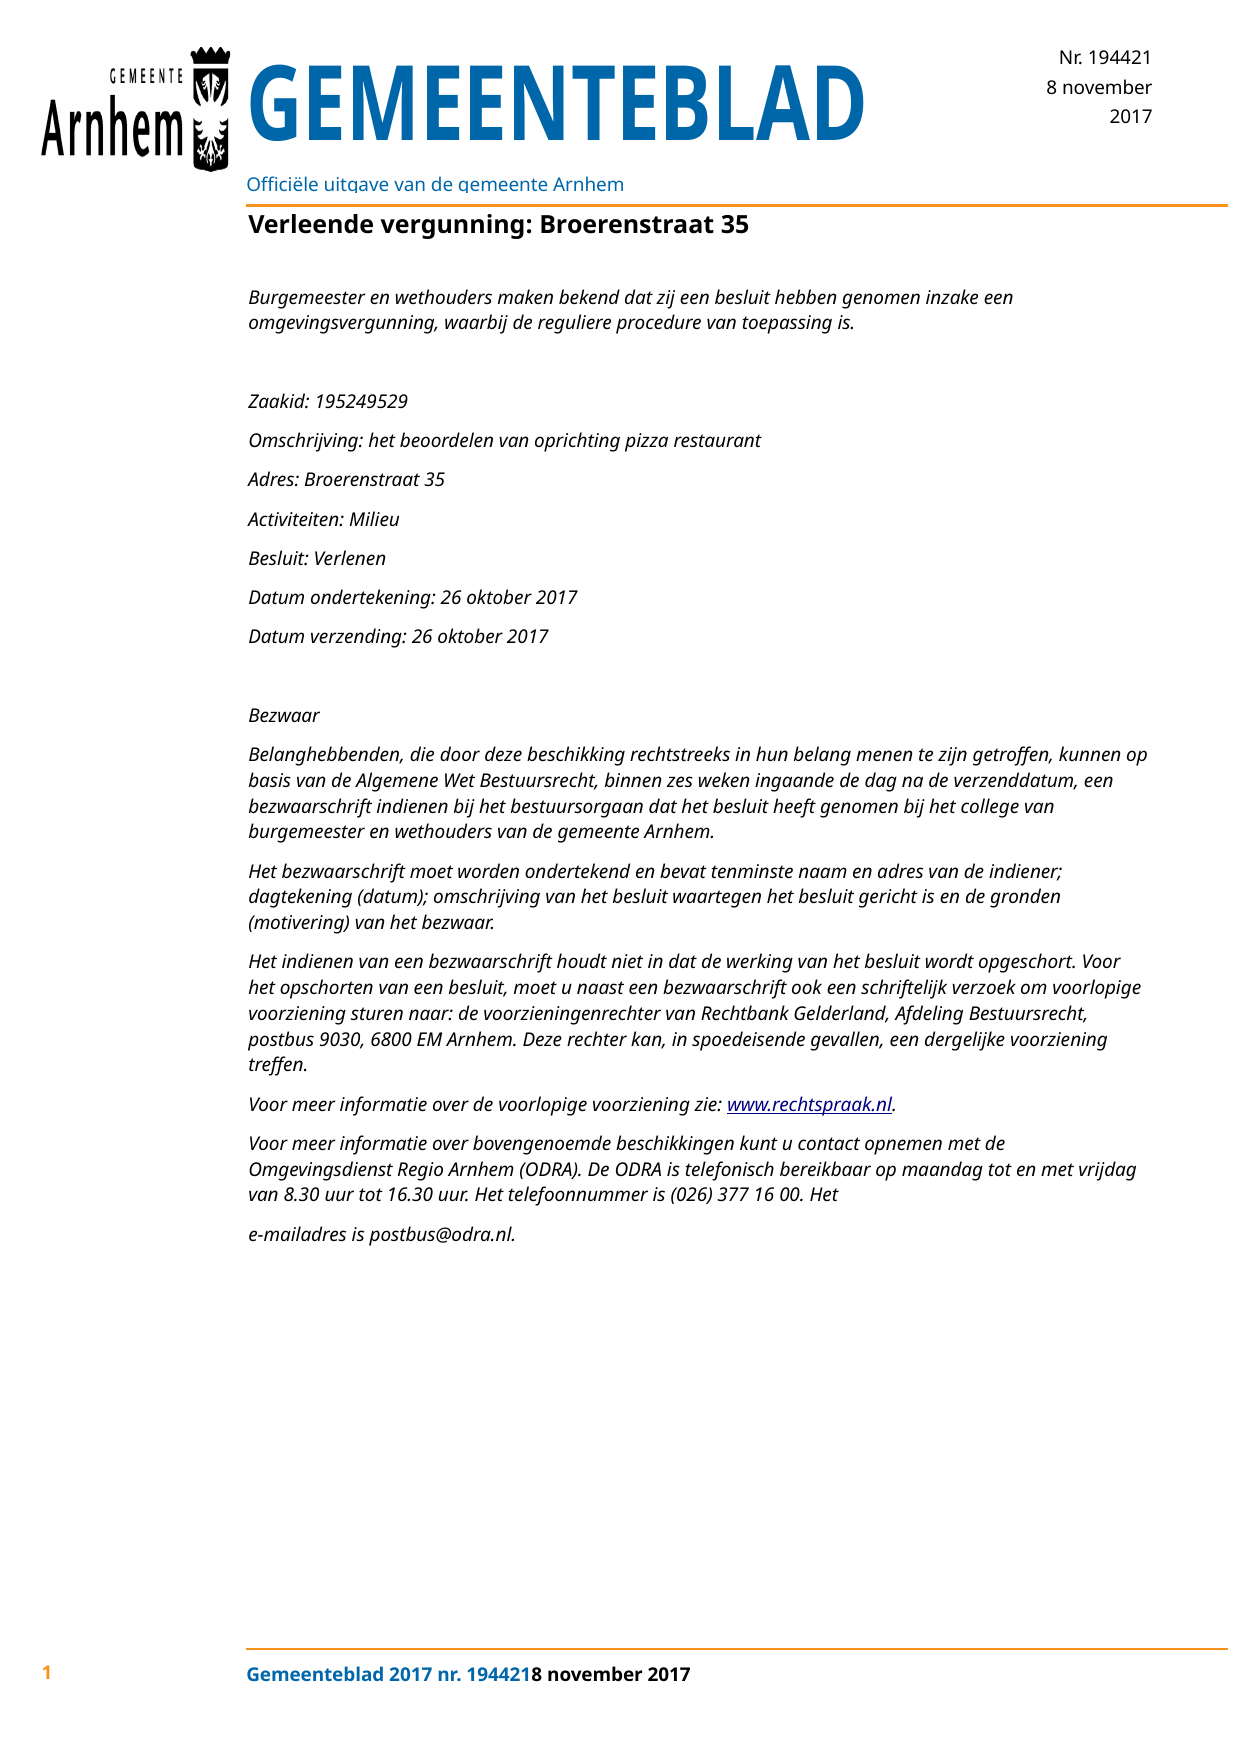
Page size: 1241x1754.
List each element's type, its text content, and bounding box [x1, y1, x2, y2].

text Het indienen van een bezwaarschrift houdt niet in dat de werking van het besluit wordt opgeschort. Voor het opschorten van een besluit, moet u naast een bezwaarschrift ook een schriftelijk verzoek om voorlopige voorziening sturen naar: de voorzieningenrechter van Rechtbank Gelderland, Afdeling Bestuursrecht, postbus 9030, 6800 EM Arnhem. Deze rechter kan, in spoedeisende gevallen, een dergelijke voorziening treffen. [248, 949, 1152, 1077]
text Datum ondertekening: 26 oktober 2017 [248, 584, 1152, 610]
text Zaakid: 195249529 [248, 388, 1152, 414]
text Voor meer informatie over de voorlopige voorziening zie: www.rechtspraak.nl. [248, 1091, 1152, 1117]
text Activiteiten: Milieu [248, 506, 1152, 532]
text Burgemeester en wethouders maken bekend dat zij een besluit hebben genomen inzake een omgevingsvergunning, waarbij de reguliere procedure van toepassing is. [248, 284, 1152, 335]
text Omschrijving: het beoordelen van oprichting pizza restaurant [248, 427, 1152, 453]
text Het bezwaarschrift moet worden ondertekend en bevat tenminste naam en adres van de indiener; dagtekening (datum); omschrijving van het besluit waartegen het besluit gericht is en de gronden (motivering) van het bezwaar. [248, 858, 1152, 935]
text Belanghebbenden, die door deze beschikking rechtstreeks in hun belang menen te zijn getroffen, kunnen op basis van de Algemene Wet Bestuursrecht, binnen zes weken ingaande de dag na de verzenddatum, een bezwaarschrift indienen bij het bestuursorgaan dat het besluit heeft genomen bij het college van burgemeester en wethouders van de gemeente Arnhem. [248, 742, 1152, 844]
text Voor meer informatie over bovengenoemde beschikkingen kunt u contact opnemen met de Omgevingsdienst Regio Arnhem (ODRA). De ODRA is telefonisch bereikbaar op maandag tot en met vrijdag van 8.30 uur tot 16.30 uur. Het telefoonnummer is (026) 377 16 00. Het [248, 1130, 1152, 1207]
text e-mailadres is postbus@odra.nl. [248, 1221, 1152, 1247]
picture [41, 47, 231, 172]
text Bezwaar [248, 702, 1152, 728]
text Besluit: Verlenen [248, 545, 1152, 571]
text Verleende vergunning: Broerenstraat 35 [248, 207, 1152, 241]
text Adres: Broerenstraat 35 [248, 467, 1152, 492]
text Datum verzending: 26 oktober 2017 [248, 624, 1152, 649]
